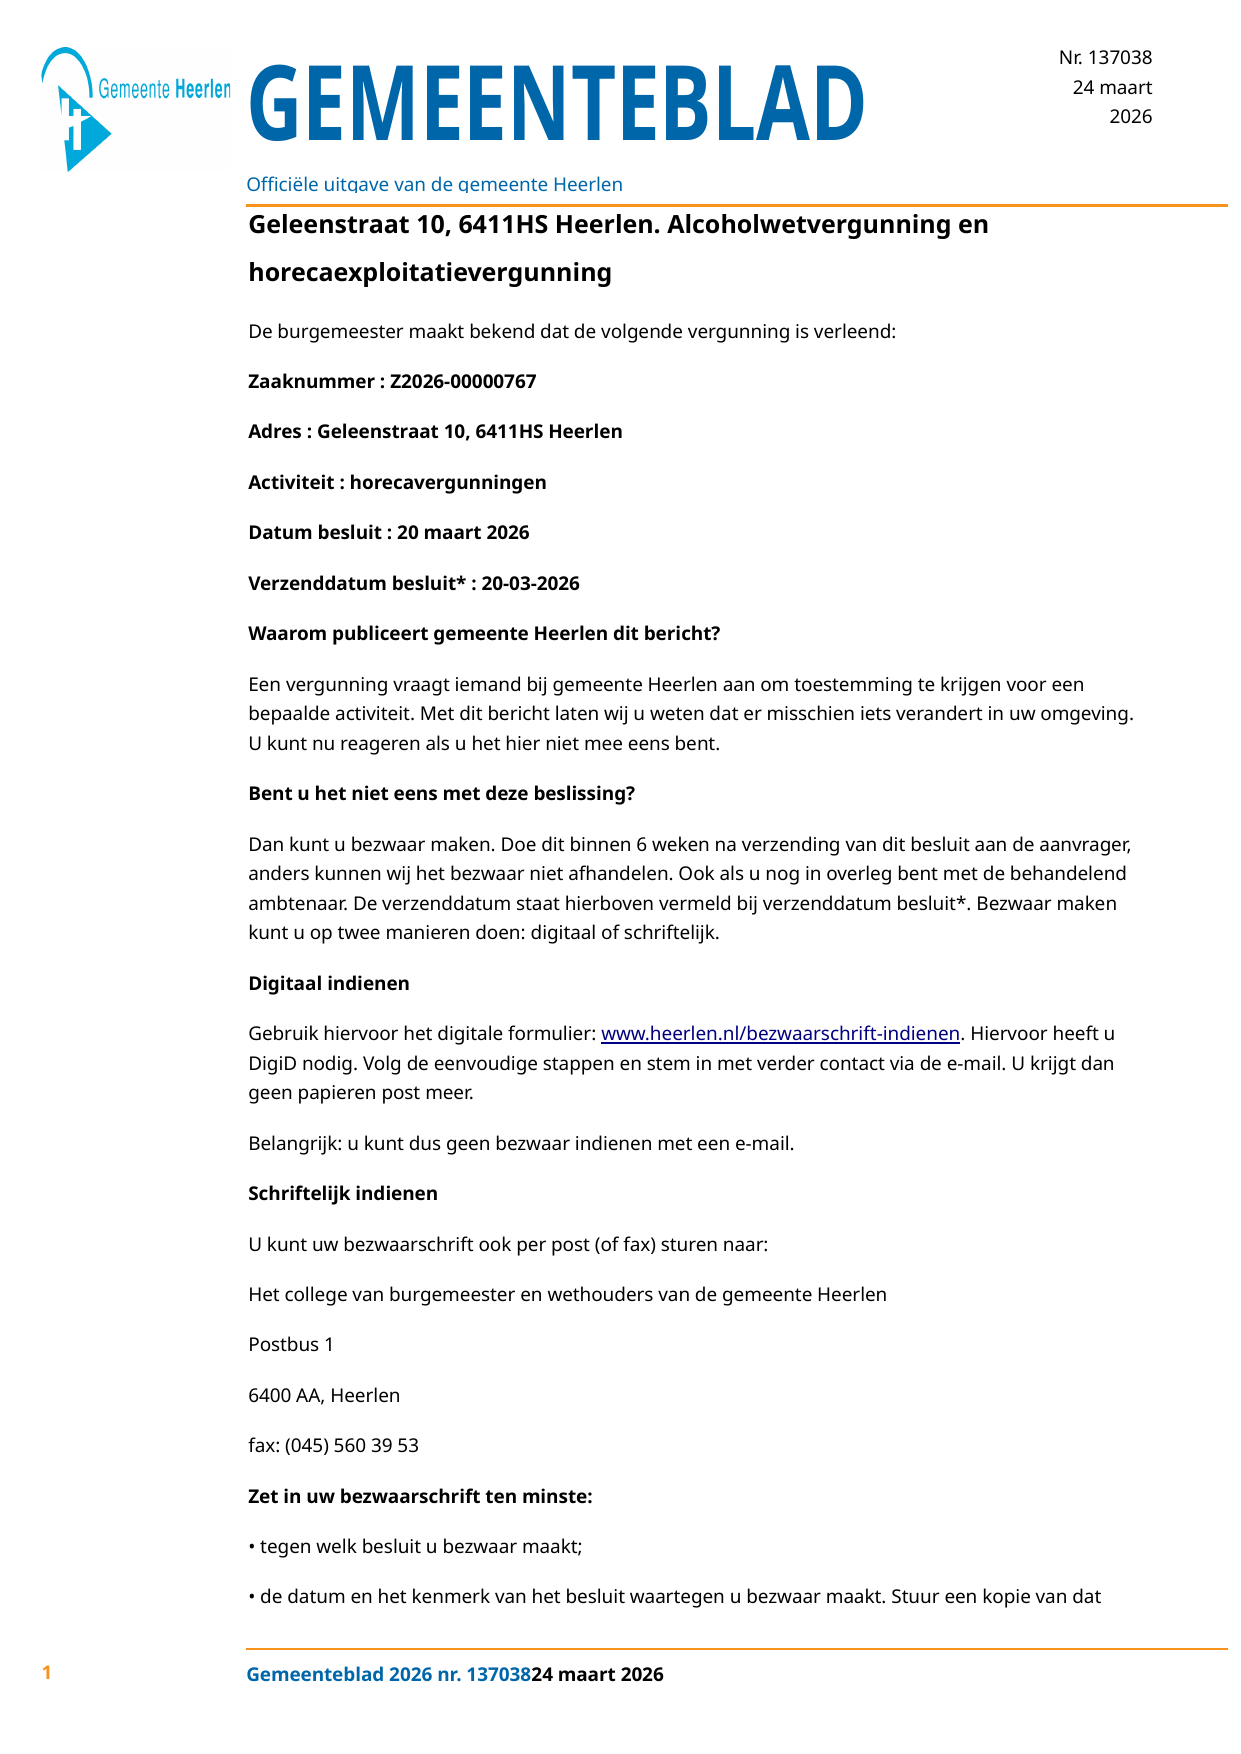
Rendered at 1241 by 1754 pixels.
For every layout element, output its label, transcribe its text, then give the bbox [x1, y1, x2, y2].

text De burgemeester maakt bekend dat de volgende vergunning is verleend: [248, 318, 1152, 344]
text Belangrijk: u kunt dus geen bezwaar indienen met een e-mail. [248, 1130, 1152, 1156]
picture [41, 47, 231, 172]
text Het college van burgemeester en wethouders van de gemeente Heerlen [248, 1281, 1152, 1307]
text Datum besluit : 20 maart 2026 [248, 519, 1152, 545]
text Activiteit : horecavergunningen [248, 469, 1152, 495]
text Bent u het niet eens met deze beslissing? [248, 780, 1152, 806]
text Waarom publiceert gemeente Heerlen dit bericht? [248, 620, 1152, 646]
text Adres : Geleenstraat 10, 6411HS Heerlen [248, 419, 1152, 444]
text Schriftelijk indienen [248, 1180, 1152, 1206]
text Dan kunt u bezwaar maken. Doe dit binnen 6 weken na verzending van dit besluit aan de aanvrager, anders kunnen wij het bezwaar niet afhandelen. Ook als u nog in overleg bent met de behandelend ambtenaar. De verzenddatum staat hierboven vermeld bij verzenddatum besluit*. Bezwaar maken kunt u op twee manieren doen: digitaal of schriftelijk. [248, 831, 1152, 945]
text fax: (045) 560 39 53 [248, 1432, 1152, 1458]
text Digitaal indienen [248, 970, 1152, 996]
text Gebruik hiervoor het digitale formulier: www.heerlen.nl/bezwaarschrift-indienen. Hiervoor heeft u DigiD nodig. Volg de eenvoudige stappen en stem in met verder contact via de e-mail. U krijgt dan geen papieren post meer. [248, 1020, 1152, 1105]
text Zet in uw bezwaarschrift ten minste: [248, 1483, 1152, 1509]
picture [41, 47, 59, 70]
text • tegen welk besluit u bezwaar maakt; [248, 1533, 1152, 1559]
text • de datum en het kenmerk van het besluit waartegen u bezwaar maakt. Stuur een kopie van dat [248, 1584, 1152, 1609]
text Geleenstraat 10, 6411HS Heerlen. Alcoholwetvergunning en horecaexploitatievergunning [248, 207, 1152, 288]
text U kunt uw bezwaarschrift ook per post (of fax) sturen naar: [248, 1231, 1152, 1257]
text Verzenddatum besluit* : 20-03-2026 [248, 570, 1152, 596]
text Een vergunning vraagt iemand bij gemeente Heerlen aan om toestemming te krijgen voor een bepaalde activiteit. Met dit bericht laten wij u weten dat er misschien iets verandert in uw omgeving. U kunt nu reageren als u het hier niet mee eens bent. [248, 671, 1152, 756]
text Postbus 1 [248, 1332, 1152, 1357]
text Zaaknummer : Z2026-00000767 [248, 368, 1152, 394]
text 6400 AA, Heerlen [248, 1382, 1152, 1408]
